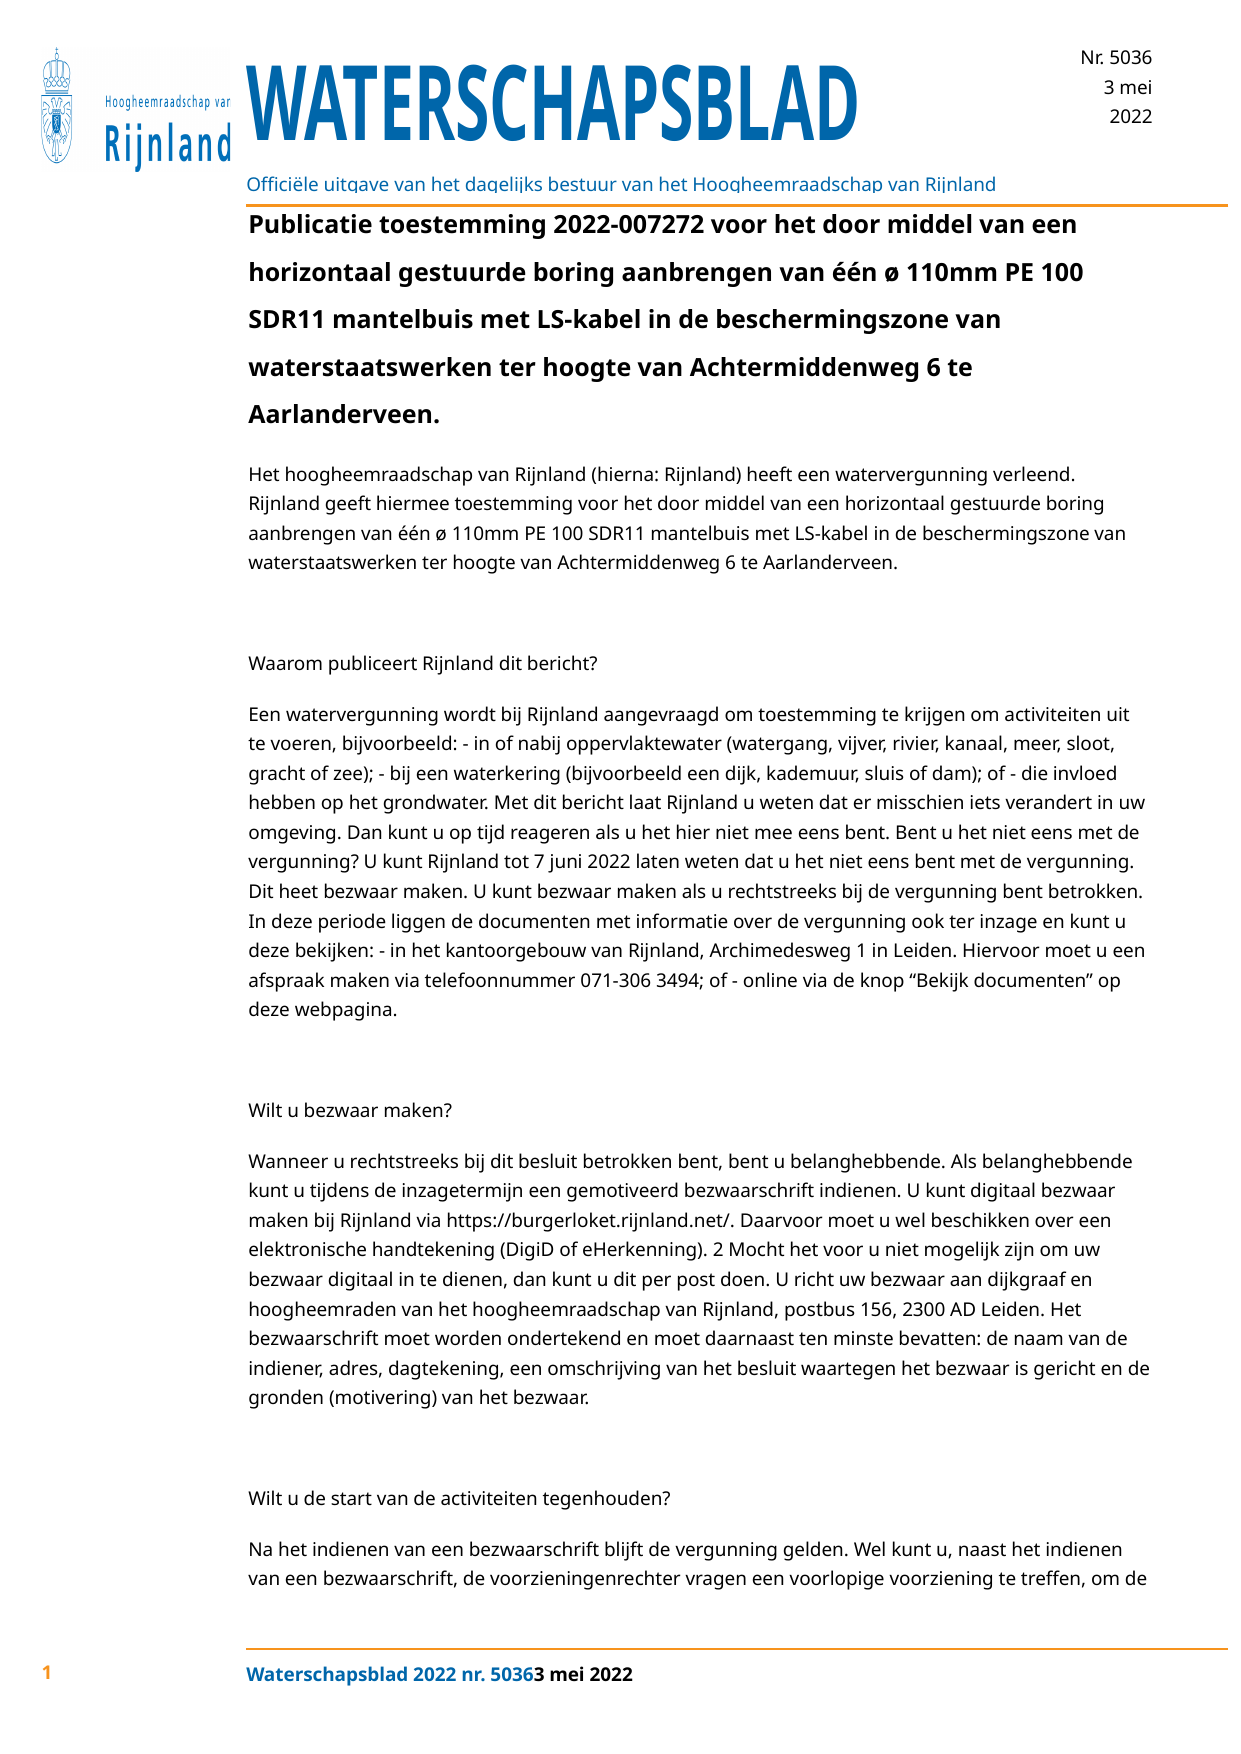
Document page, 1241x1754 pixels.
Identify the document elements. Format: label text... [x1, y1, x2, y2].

text Na het indienen van een bezwaarschrift blijft de vergunning gelden. Wel kunt u, naast het indienen van een bezwaarschrift, de voorzieningenrechter vragen een voorlopige voorziening te treffen, om de [248, 1536, 1152, 1591]
text Wilt u bezwaar maken? [248, 1097, 1152, 1123]
picture [41, 47, 231, 172]
text Wanneer u rechtstreeks bij dit besluit betrokken bent, bent u belanghebbende. Als belanghebbende kunt u tijdens de inzagetermijn een gemotiveerd bezwaarschrift indienen. U kunt digitaal bezwaar maken bij Rijnland via https://burgerloket.rijnland.net/. Daarvoor moet u wel beschikken over een elektronische handtekening (DigiD of eHerkenning). 2 Mocht het voor u niet mogelijk zijn om uw bezwaar digitaal in te dienen, dan kunt u dit per post doen. U richt uw bezwaar aan dijkgraaf en hoogheemraden van het hoogheemraadschap van Rijnland, postbus 156, 2300 AD Leiden. Het bezwaarschrift moet worden ondertekend en moet daarnaast ten minste bevatten: de naam van de indiener, adres, dagtekening, een omschrijving van het besluit waartegen het bezwaar is gericht en de gronden (motivering) van het bezwaar. [248, 1148, 1152, 1410]
text Wilt u de start van de activiteiten tegenhouden? [248, 1485, 1152, 1511]
text Een watervergunning wordt bij Rijnland aangevraagd om toestemming te krijgen om activiteiten uit te voeren, bijvoorbeeld: - in of nabij oppervlaktewater (watergang, vijver, rivier, kanaal, meer, sloot, gracht of zee); - bij een waterkering (bijvoorbeeld een dijk, kademuur, sluis of dam); of - die invloed hebben op het grondwater. Met dit bericht laat Rijnland u weten dat er misschien iets verandert in uw omgeving. Dan kunt u op tijd reageren als u het hier niet mee eens bent. Bent u het niet eens met de vergunning? U kunt Rijnland tot 7 juni 2022 laten weten dat u het niet eens bent met de vergunning. Dit heet bezwaar maken. U kunt bezwaar maken als u rechtstreeks bij de vergunning bent betrokken. In deze periode liggen de documenten met informatie over de vergunning ook ter inzage en kunt u deze bekijken: - in het kantoorgebouw van Rijnland, Archimedesweg 1 in Leiden. Hiervoor moet u een afspraak maken via telefoonnummer 071-306 3494; of - online via de knop “Bekijk documenten” op deze webpagina. [248, 701, 1152, 1022]
text Publicatie toestemming 2022-007272 voor het door middel van een horizontaal gestuurde boring aanbrengen van één ø 110mm PE 100 SDR11 mantelbuis met LS-kabel in de beschermingszone van waterstaatswerken ter hoogte van Achtermiddenweg 6 te Aarlanderveen. [248, 207, 1152, 431]
text Het hoogheemraadschap van Rijnland (hierna: Rijnland) heeft een watervergunning verleend. Rijnland geeft hiermee toestemming voor het door middel van een horizontaal gestuurde boring aanbrengen van één ø 110mm PE 100 SDR11 mantelbuis met LS-kabel in de beschermingszone van waterstaatswerken ter hoogte van Achtermiddenweg 6 te Aarlanderveen. [248, 461, 1152, 575]
text Waarom publiceert Rijnland dit bericht? [248, 650, 1152, 676]
